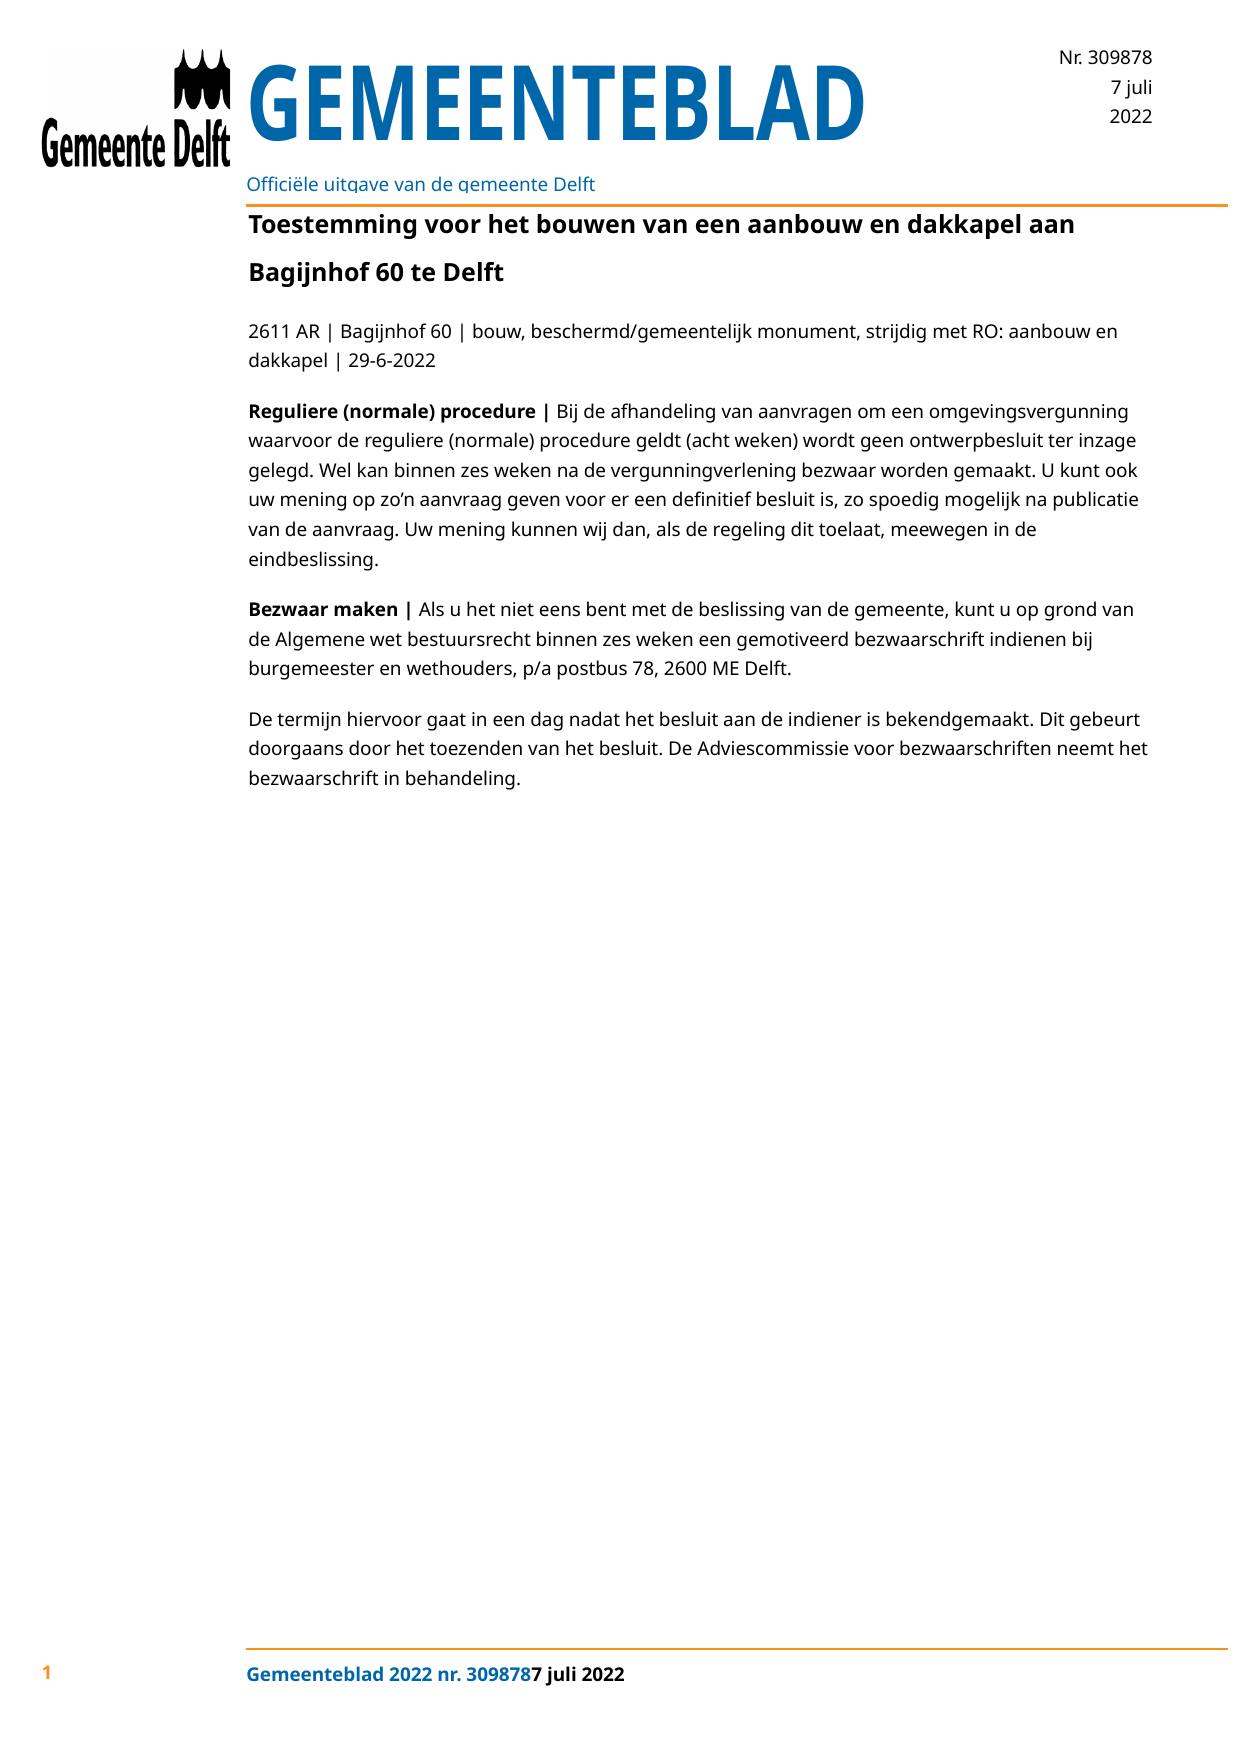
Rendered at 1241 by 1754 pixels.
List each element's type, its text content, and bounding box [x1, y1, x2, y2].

text Reguliere (normale) procedure | Bij de afhandeling van aanvragen om een omgevingsvergunning waarvoor de reguliere (normale) procedure geldt (acht weken) wordt geen ontwerpbesluit ter inzage gelegd. Wel kan binnen zes weken na de vergunningverlening bezwaar worden gemaakt. U kunt ook uw mening op zo’n aanvraag geven voor er een definitief besluit is, zo spoedig mogelijk na publicatie van de aanvraag. Uw mening kunnen wij dan, als de regeling dit toelaat, meewegen in de eindbeslissing. [248, 398, 1152, 572]
text De termijn hiervoor gaat in een dag nadat het besluit aan de indiener is bekendgemaakt. Dit gebeurt doorgaans door het toezenden van het besluit. De Adviescommissie voor bezwaarschriften neemt het bezwaarschrift in behandeling. [248, 706, 1152, 791]
picture [41, 47, 231, 172]
text Toestemming voor het bouwen van een aanbouw en dakkapel aan Bagijnhof 60 te Delft [248, 207, 1152, 288]
text Bezwaar maken | Als u het niet eens bent met de beslissing van de gemeente, kunt u op grond van de Algemene wet bestuursrecht binnen zes weken een gemotiveerd bezwaarschrift indienen bij burgemeester en wethouders, p/a postbus 78, 2600 ME Delft. [248, 596, 1152, 681]
text 2611 AR | Bagijnhof 60 | bouw, beschermd/gemeentelijk monument, strijdig met RO: aanbouw en dakkapel | 29-6-2022 [248, 318, 1152, 373]
